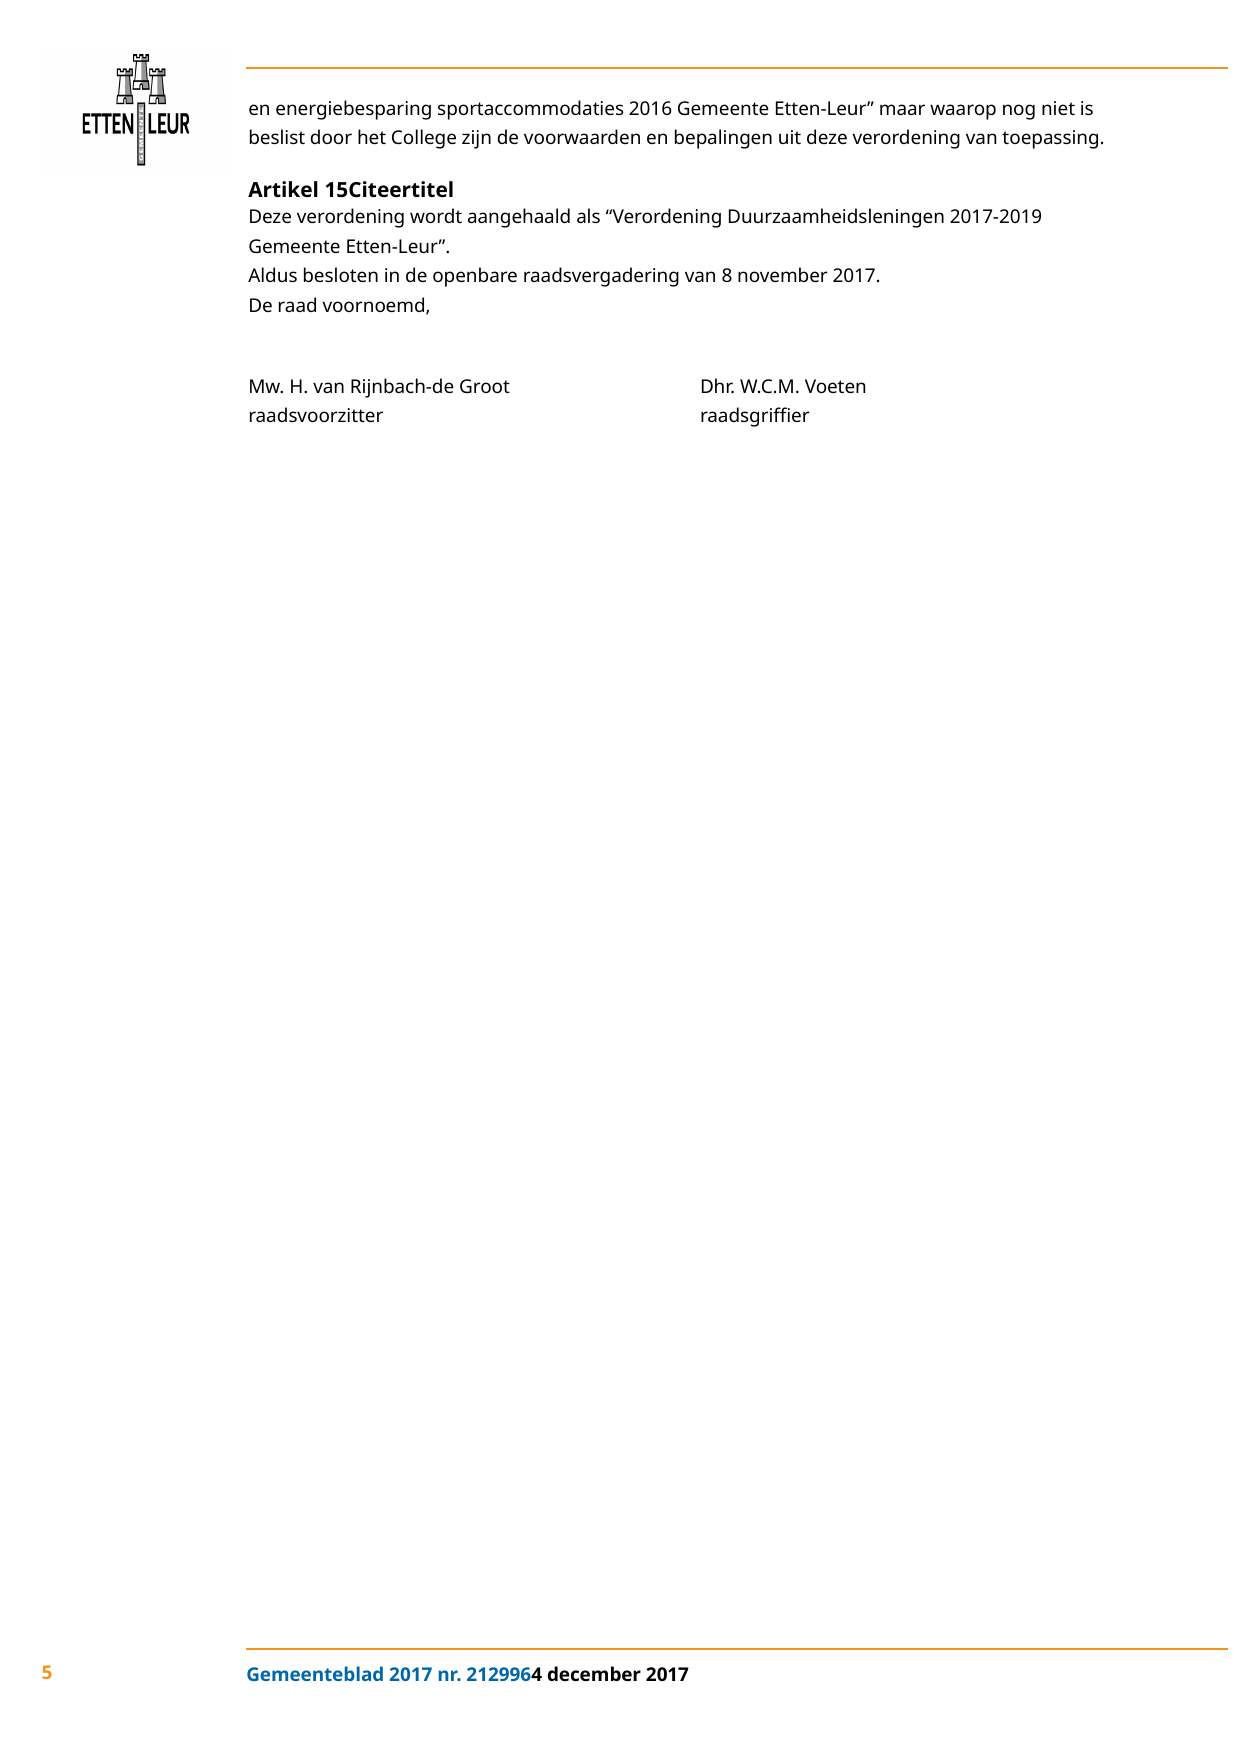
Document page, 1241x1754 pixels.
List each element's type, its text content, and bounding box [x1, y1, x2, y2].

table_cell Mw. H. van Rijnbach-de Groot raadsvoorzitter [248, 373, 700, 428]
table_cell [248, 348, 700, 373]
picture [41, 47, 231, 172]
text Artikel 15Citeertitel [248, 175, 1152, 203]
text De raad voornoemd, [248, 292, 1152, 318]
text Aldus besloten in de openbare raadsvergadering van 8 november 2017. [248, 262, 1152, 288]
table_header [700, 322, 1152, 347]
table_header [248, 322, 700, 347]
table_cell [700, 348, 1152, 373]
table_cell Dhr. W.C.M. Voeten raadsgriffier [700, 373, 1152, 428]
text Deze verordening wordt aangehaald als “Verordening Duurzaamheidsleningen 2017-2019 [248, 203, 1152, 229]
text Gemeente Etten-Leur”. [248, 233, 1152, 258]
text en energiebesparing sportaccommodaties 2016 Gemeente Etten-Leur” maar waarop nog niet is beslist door het College zijn de voorwaarden en bepalingen uit deze verordening van toepassing. [248, 95, 1152, 150]
